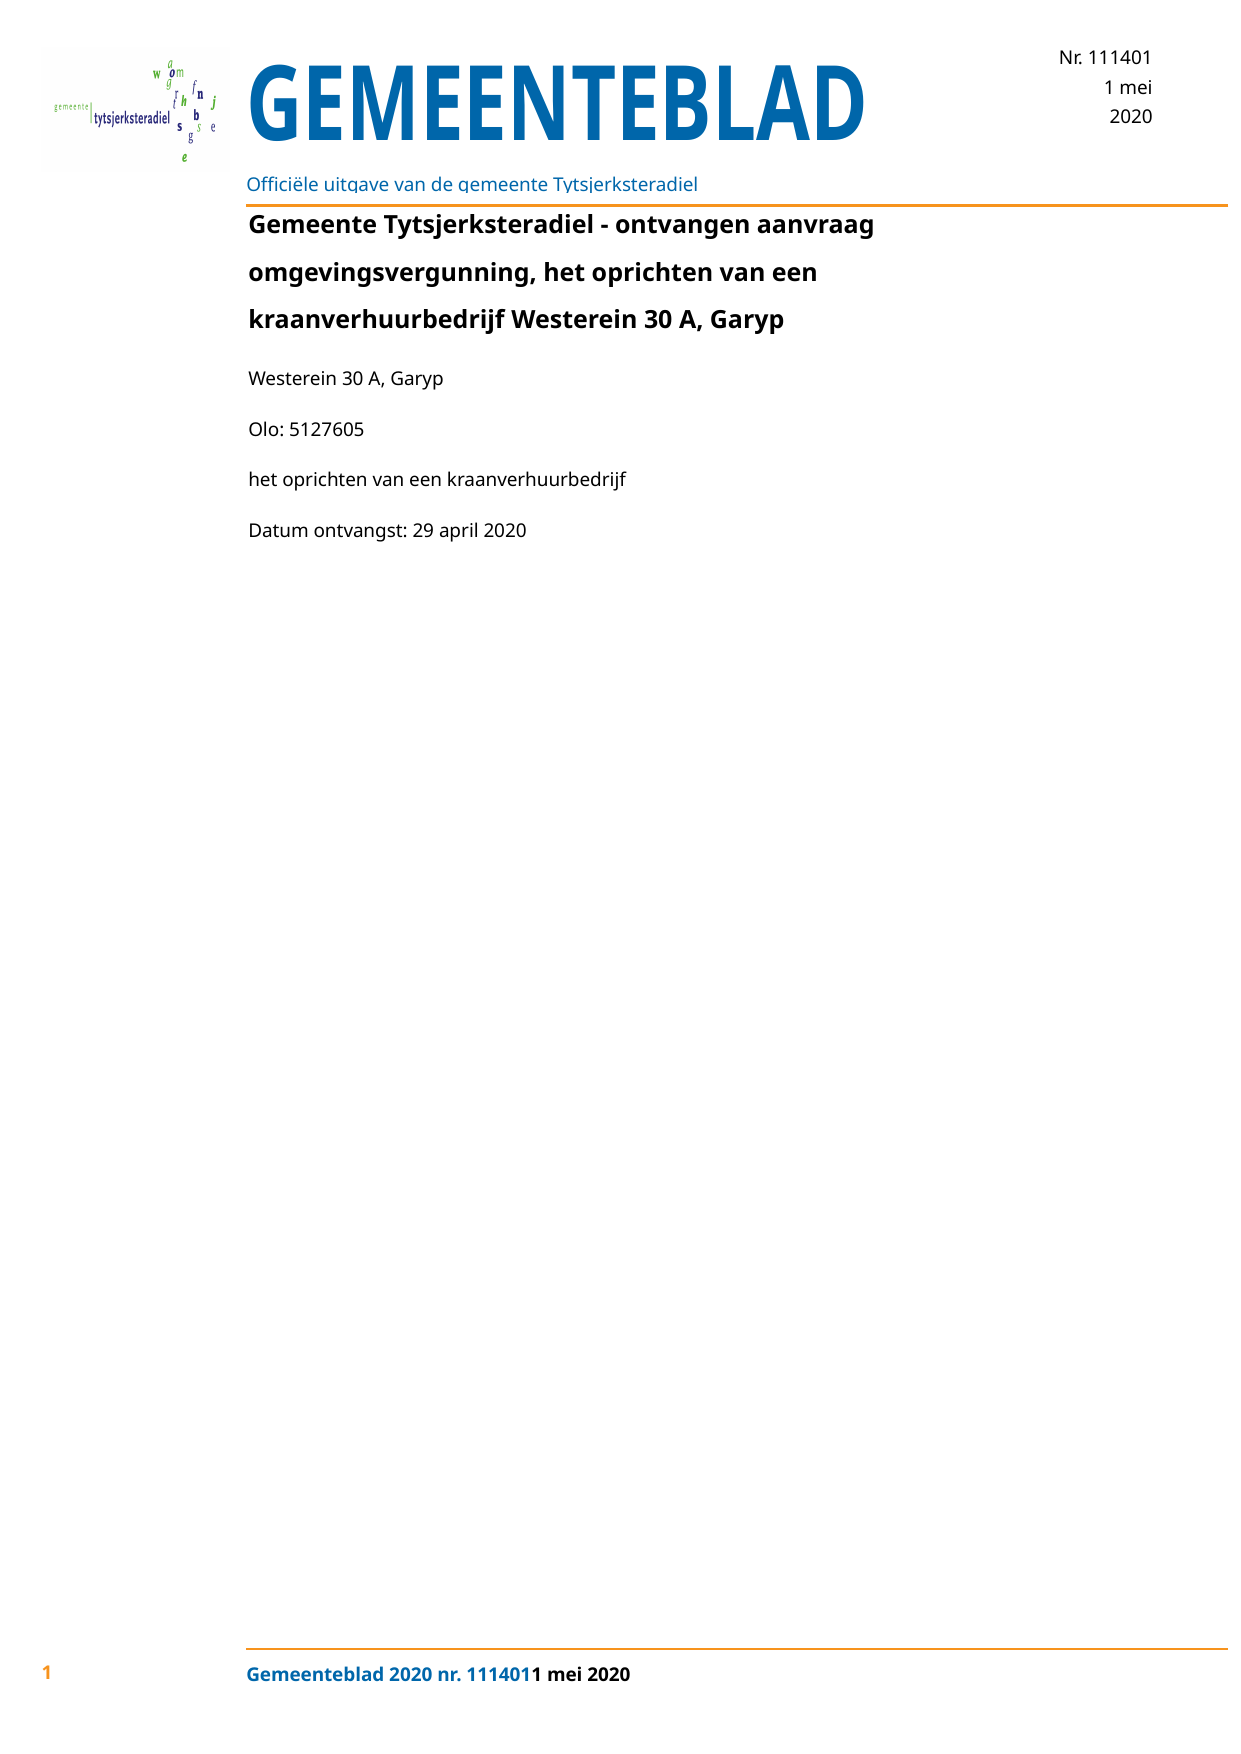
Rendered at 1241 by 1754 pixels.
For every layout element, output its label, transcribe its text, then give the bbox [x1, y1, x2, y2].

text Gemeente Tytsjerksteradiel - ontvangen aanvraag omgevingsvergunning, het oprichten van een kraanverhuurbedrijf Westerein 30 A, Garyp [248, 207, 1152, 336]
picture [41, 47, 231, 172]
text Olo: 5127605 [248, 416, 1152, 442]
text Datum ontvangst: 29 april 2020 [248, 517, 1152, 542]
text het oprichten van een kraanverhuurbedrijf [248, 466, 1152, 492]
text Westerein 30 A, Garyp [248, 366, 1152, 391]
